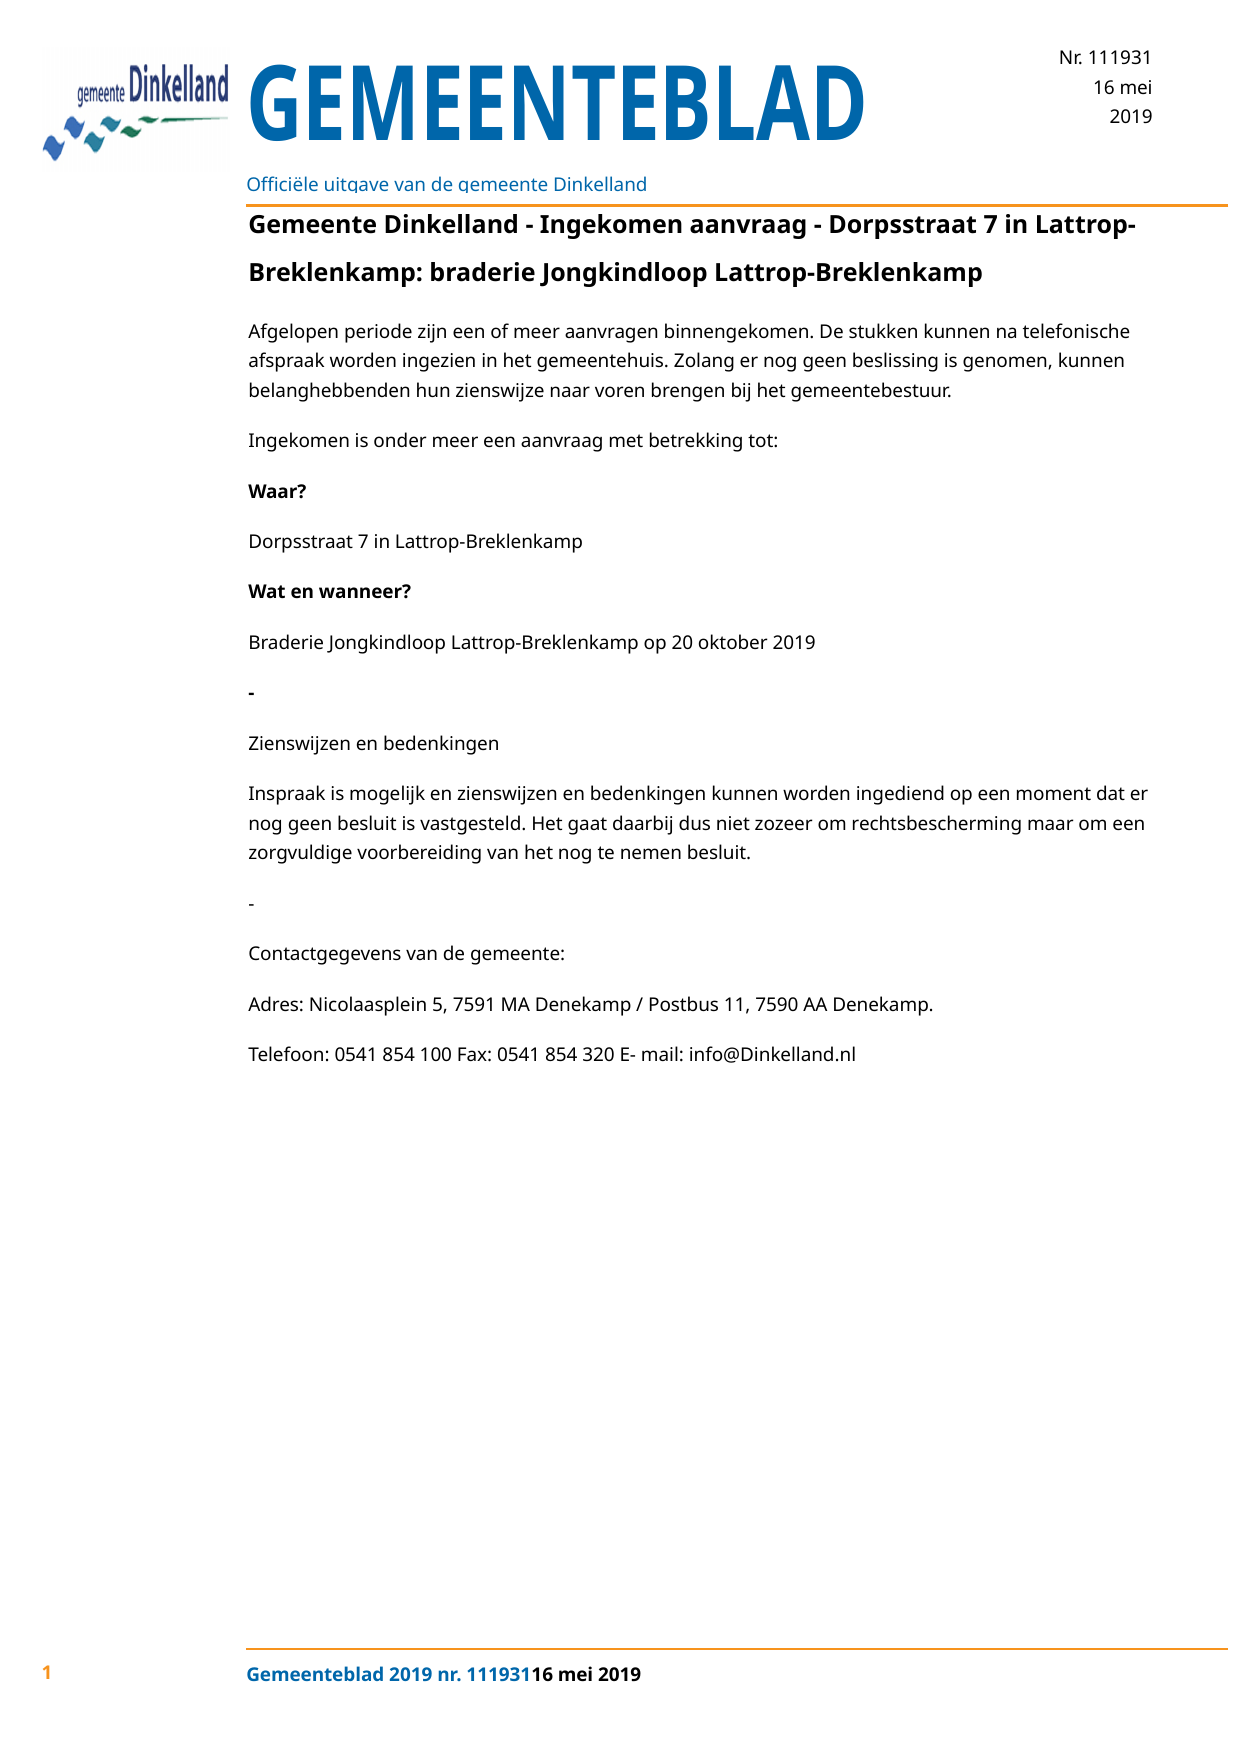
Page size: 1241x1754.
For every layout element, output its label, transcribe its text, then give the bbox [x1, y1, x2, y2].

text Telefoon: 0541 854 100 Fax: 0541 854 320 E- mail: info@Dinkelland.nl [248, 1041, 1152, 1067]
picture [41, 47, 231, 172]
text Dorpsstraat 7 in Lattrop-Breklenkamp [248, 528, 1152, 554]
text Braderie Jongkindloop Lattrop-Breklenkamp op 20 oktober 2019 [248, 629, 1152, 655]
text Wat en wanneer? [248, 579, 1152, 604]
text Adres: Nicolaasplein 5, 7591 MA Denekamp / Postbus 11, 7590 AA Denekamp. [248, 991, 1152, 1017]
text Zienswijzen en bedenkingen [248, 730, 1152, 756]
text Afgelopen periode zijn een of meer aanvragen binnengekomen. De stukken kunnen na telefonische afspraak worden ingezien in het gemeentehuis. Zolang er nog geen beslissing is genomen, kunnen belanghebbenden hun zienswijze naar voren brengen bij het gemeentebestuur. [248, 318, 1152, 403]
text - [248, 679, 1152, 705]
text Ingekomen is onder meer een aanvraag met betrekking tot: [248, 427, 1152, 453]
text Waar? [248, 478, 1152, 504]
text Gemeente Dinkelland - Ingekomen aanvraag - Dorpsstraat 7 in Lattrop-Breklenkamp: braderie Jongkindloop Lattrop-Breklenkamp [248, 207, 1152, 288]
text - [248, 890, 1152, 916]
text Contactgegevens van de gemeente: [248, 940, 1152, 966]
text Inspraak is mogelijk en zienswijzen en bedenkingen kunnen worden ingediend op een moment dat er nog geen besluit is vastgesteld. Het gaat daarbij dus niet zozeer om rechtsbescherming maar om een zorgvuldige voorbereiding van het nog te nemen besluit. [248, 780, 1152, 865]
